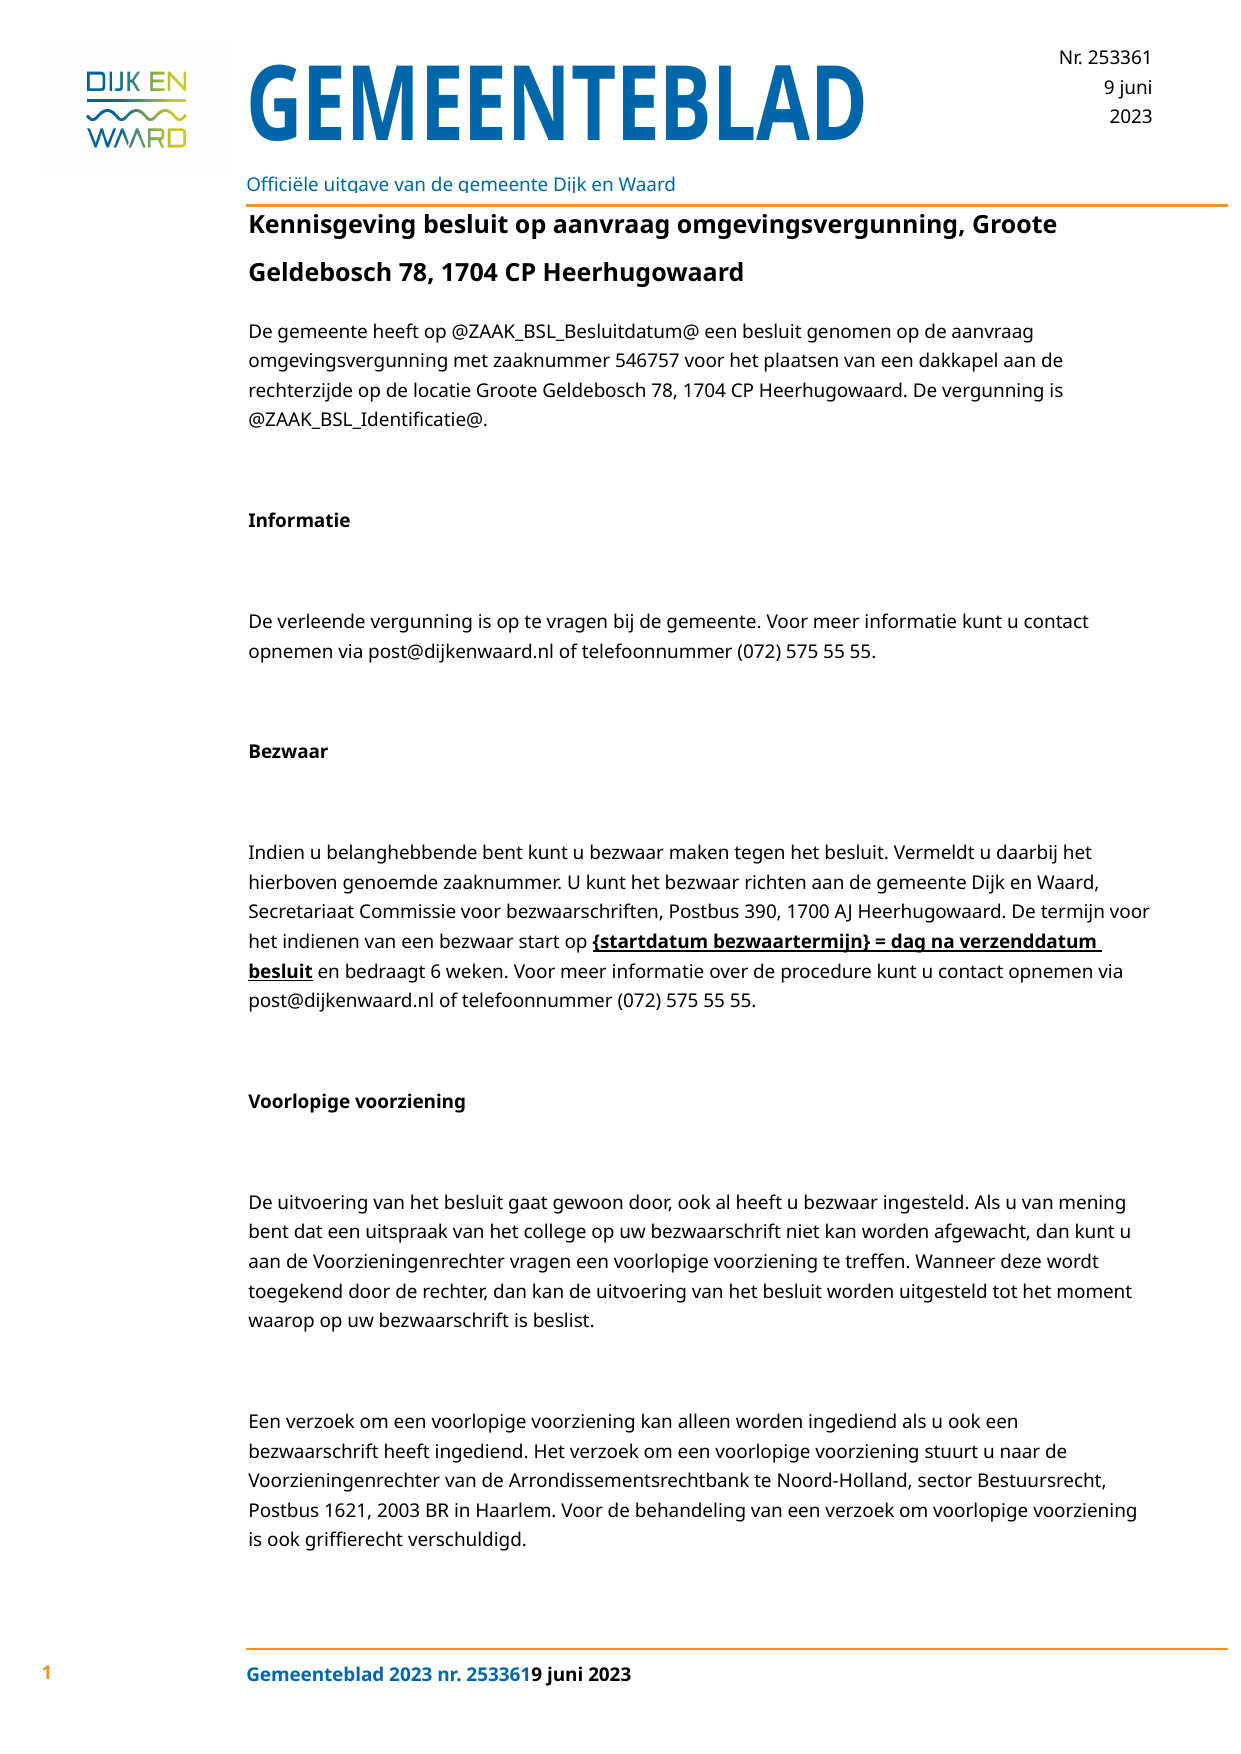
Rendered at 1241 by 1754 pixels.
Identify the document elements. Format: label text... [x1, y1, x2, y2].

text Informatie [248, 507, 1152, 533]
text Een verzoek om een voorlopige voorziening kan alleen worden ingediend als u ook een bezwaarschrift heeft ingediend. Het verzoek om een voorlopige voorziening stuurt u naar de Voorzieningenrechter van de Arrondissementsrechtbank te Noord-Holland, sector Bestuursrecht, Postbus 1621, 2003 BR in Haarlem. Voor de behandeling van een verzoek om voorlopige voorziening is ook griffierecht verschuldigd. [248, 1408, 1152, 1552]
text Indien u belanghebbende bent kunt u bezwaar maken tegen het besluit. Vermeldt u daarbij het hierboven genoemde zaaknummer. U kunt het bezwaar richten aan de gemeente Dijk en Waard, Secretariaat Commissie voor bezwaarschriften, Postbus 390, 1700 AJ Heerhugowaard. De termijn voor het indienen van een bezwaar start op {startdatum bezwaartermijn} = dag na verzenddatum besluit en bedraagt 6 weken. Voor meer informatie over de procedure kunt u contact opnemen via post@dijkenwaard.nl of telefoonnummer (072) 575 55 55. [248, 839, 1152, 1013]
text Voorlopige voorziening [248, 1088, 1152, 1114]
text De gemeente heeft op @ZAAK_BSL_Besluitdatum@ een besluit genomen op de aanvraag omgevingsvergunning met zaaknummer 546757 voor het plaatsen van een dakkapel aan de rechterzijde op de locatie Groote Geldebosch 78, 1704 CP Heerhugowaard. De vergunning is @ZAAK_BSL_Identificatie@. [248, 318, 1152, 432]
text De uitvoering van het besluit gaat gewoon door, ook al heeft u bezwaar ingesteld. Als u van mening bent dat een uitspraak van het college op uw bezwaarschrift niet kan worden afgewacht, dan kunt u aan de Voorzieningenrechter vragen een voorlopige voorziening te treffen. Wanneer deze wordt toegekend door de rechter, dan kan de uitvoering van het besluit worden uitgesteld tot het moment waarop op uw bezwaarschrift is beslist. [248, 1189, 1152, 1333]
picture [41, 47, 231, 172]
text De verleende vergunning is op te vragen bij de gemeente. Voor meer informatie kunt u contact opnemen via post@dijkenwaard.nl of telefoonnummer (072) 575 55 55. [248, 608, 1152, 664]
text Bezwaar [248, 739, 1152, 764]
text Kennisgeving besluit op aanvraag omgevingsvergunning, Groote Geldebosch 78, 1704 CP Heerhugowaard [248, 207, 1152, 288]
